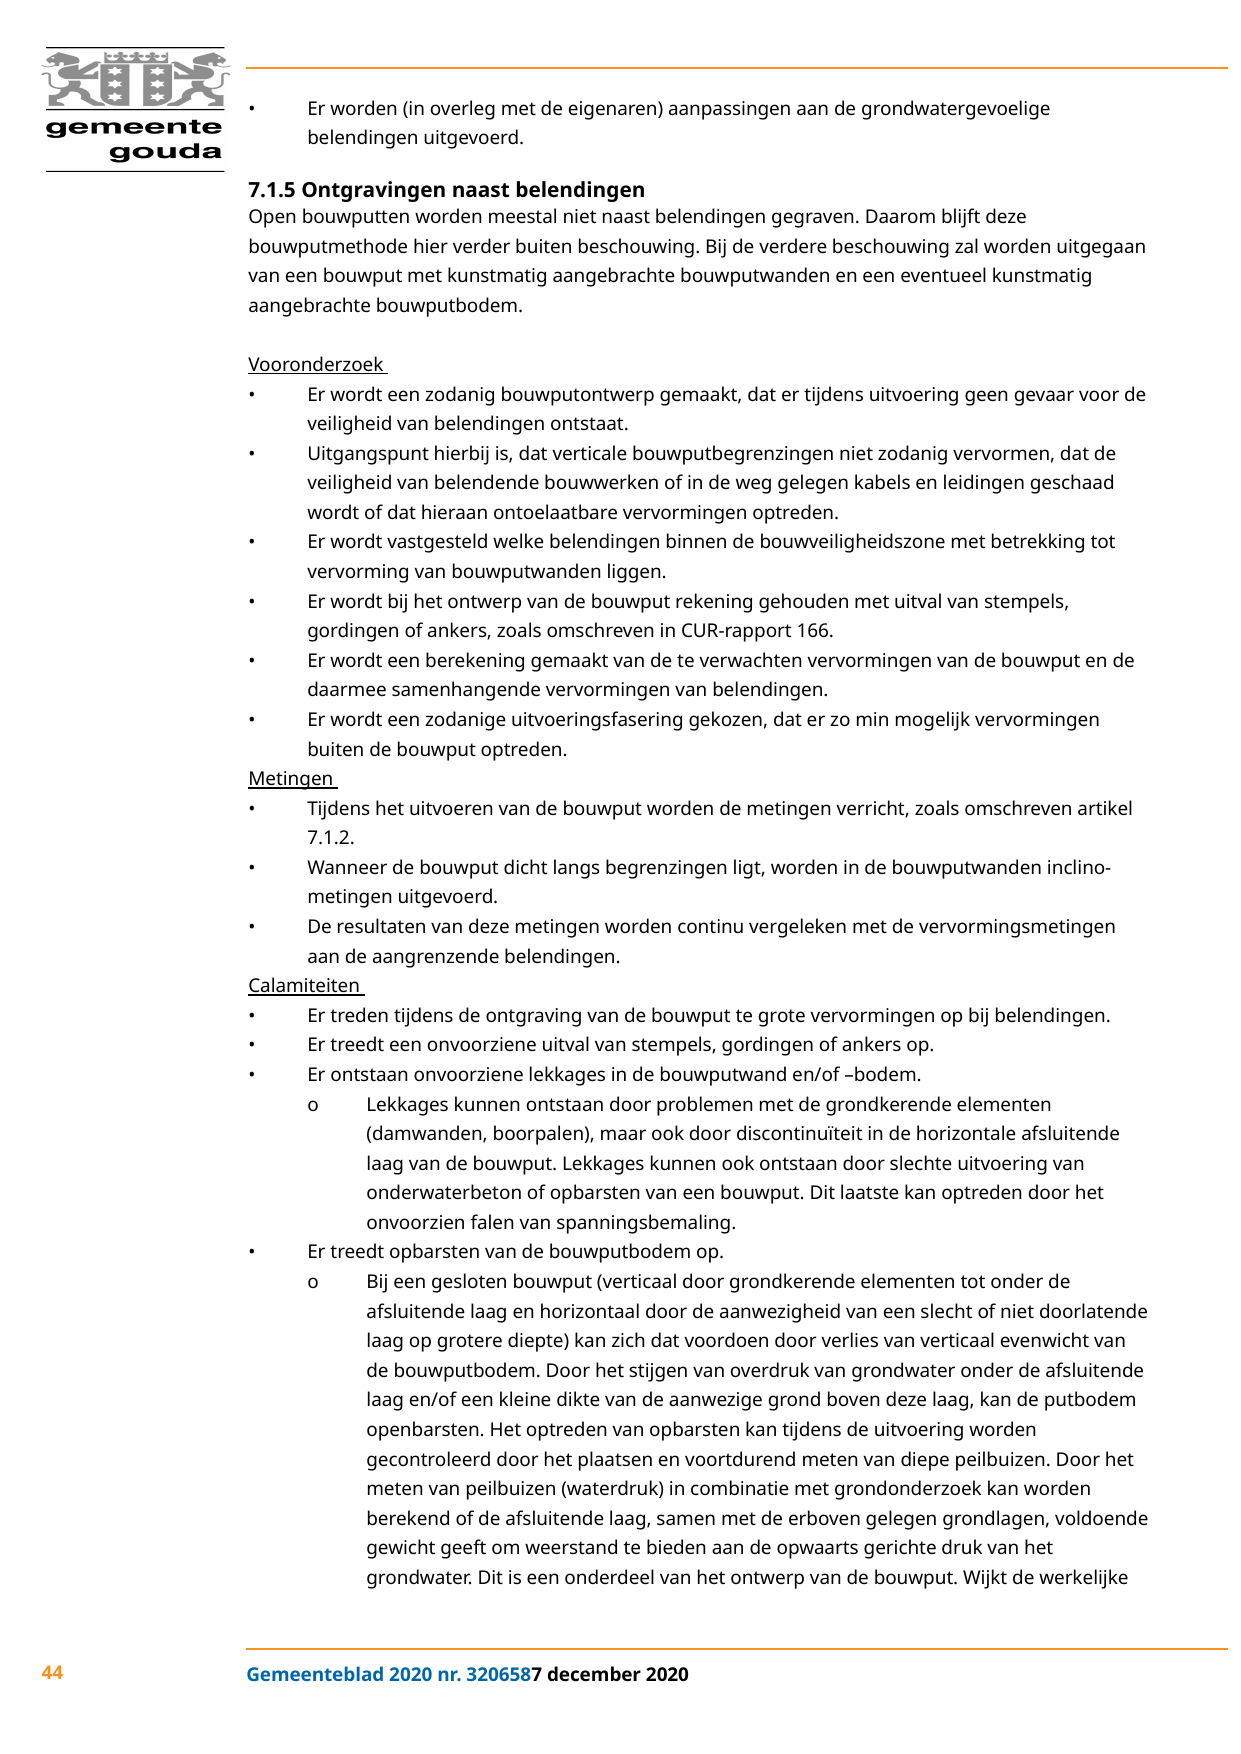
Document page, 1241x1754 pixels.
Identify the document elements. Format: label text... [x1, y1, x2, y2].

list Er wordt een zodanig bouwputontwerp gemaakt, dat er tijdens uitvoering geen gevaar voor de veiligheid van belendingen ontstaat. [248, 381, 1152, 436]
list Er wordt een zodanige uitvoeringsfasering gekozen, dat er zo min mogelijk vervormingen buiten de bouwput optreden. [248, 706, 1152, 761]
text Metingen [248, 765, 1152, 791]
list Er wordt bij het ontwerp van de bouwput rekening gehouden met uitval van stempels, gordingen of ankers, zoals omschreven in CUR-rapport 166. [248, 588, 1152, 643]
list Wanneer de bouwput dicht langs begrenzingen ligt, worden in de bouwputwanden inclino-metingen uitgevoerd. [248, 854, 1152, 909]
text Calamiteiten [248, 972, 1152, 998]
list Bij een gesloten bouwput (verticaal door grondkerende elementen tot onder de afsluitende laag en horizontaal door de aanwezigheid van een slecht of niet doorlatende laag op grotere diepte) kan zich dat voordoen door verlies van verticaal evenwicht van de bouwputbodem. Door het stijgen van overdruk van grondwater onder de afsluitende laag en/of een kleine dikte van de aanwezige grond boven deze laag, kan de putbodem openbarsten. Het optreden van opbarsten kan tijdens de uitvoering worden gecontroleerd door het plaatsen en voortdurend meten van diepe peilbuizen. Door het meten van peilbuizen (waterdruk) in combinatie met grondonderzoek kan worden berekend of de afsluitende laag, samen met de erboven gelegen grondlagen, voldoende gewicht geeft om weerstand te bieden aan de opwaarts gerichte druk van het grondwater. Dit is een onderdeel van het ontwerp van de bouwput. Wijkt de werkelijke [307, 1268, 1152, 1590]
list Lekkages kunnen ontstaan door problemen met de grondkerende elementen (damwanden, boorpalen), maar ook door discontinuïteit in de horizontale afsluitende laag van de bouwput. Lekkages kunnen ook ontstaan door slechte uitvoering van onderwaterbeton of opbarsten van een bouwput. Dit laatste kan optreden door het onvoorzien falen van spanningsbemaling. [307, 1091, 1152, 1235]
list Er wordt een berekening gemaakt van de te verwachten vervormingen van de bouwput en de daarmee samenhangende vervormingen van belendingen. [248, 647, 1152, 702]
picture [41, 47, 231, 172]
list Er ontstaan onvoorziene lekkages in de bouwputwand en/of –bodem. [248, 1061, 1152, 1087]
text 7.1.5 Ontgravingen naast belendingen [248, 175, 1152, 203]
list Er wordt vastgesteld welke belendingen binnen de bouwveiligheidszone met betrekking tot vervorming van bouwputwanden liggen. [248, 529, 1152, 584]
list Er treedt opbarsten van de bouwputbodem op. [248, 1239, 1152, 1264]
list De resultaten van deze metingen worden continu vergeleken met de vervormingsmetingen aan de aangrenzende belendingen. [248, 913, 1152, 968]
list Tijdens het uitvoeren van de bouwput worden de metingen verricht, zoals omschreven artikel 7.1.2. [248, 795, 1152, 850]
list Er treedt een onvoorziene uitval van stempels, gordingen of ankers op. [248, 1032, 1152, 1057]
list Er worden (in overleg met de eigenaren) aanpassingen aan de grondwatergevoelige belendingen uitgevoerd. [248, 95, 1152, 150]
list Er treden tijdens de ontgraving van de bouwput te grote vervormingen op bij belendingen. [248, 1002, 1152, 1028]
text Open bouwputten worden meestal niet naast belendingen gegraven. Daarom blijft deze bouwputmethode hier verder buiten beschouwing. Bij de verdere beschouwing zal worden uitgegaan van een bouwput met kunstmatig aangebrachte bouwputwanden en een eventueel kunstmatig aangebrachte bouwputbodem. [248, 203, 1152, 318]
list Uitgangspunt hierbij is, dat verticale bouwputbegrenzingen niet zodanig vervormen, dat de veiligheid van belendende bouwwerken of in de weg gelegen kabels en leidingen geschaad wordt of dat hieraan ontoelaatbare vervormingen optreden. [248, 440, 1152, 525]
text Vooronderzoek [248, 351, 1152, 377]
